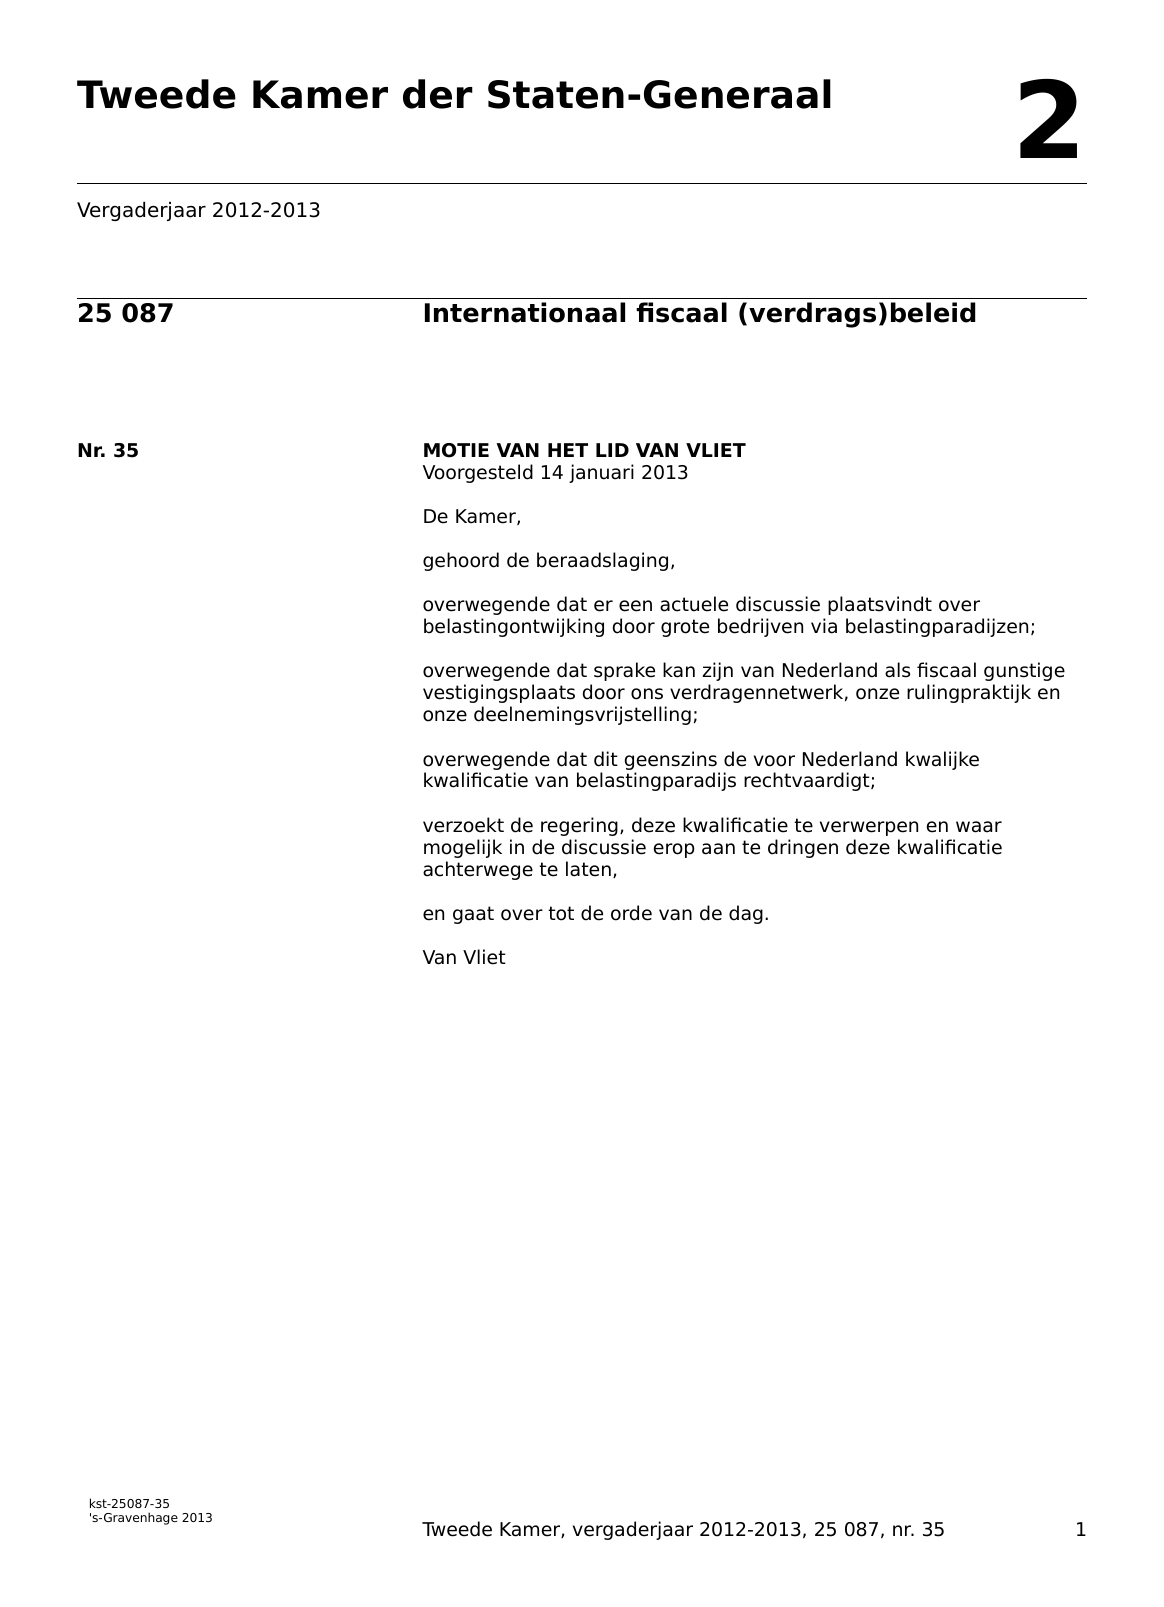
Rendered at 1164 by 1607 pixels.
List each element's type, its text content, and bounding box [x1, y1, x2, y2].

subtitle Nr. 35 MOTIE VAN HET LID VAN VLIET [77, 440, 1087, 462]
subtitle 25 087 Internationaal fiscaal (verdrags)beleid [77, 299, 1087, 329]
text overwegende dat sprake kan zijn van Nederland als fiscaal gunstige vestigingsplaats door ons verdragennetwerk, onze rulingpraktijk en onze deelnemingsvrijstelling; [422, 660, 1087, 726]
text kst-25087-35 [88, 1497, 323, 1511]
text verzoekt de regering, deze kwalificatie te verwerpen en waar mogelijk in de discussie erop aan te dringen deze kwalificatie achterwege te laten, [422, 814, 1087, 881]
table_cell Vergaderjaar 2012-2013 [77, 184, 1087, 298]
table_header Tweede Kamer der Staten-Generaal [77, 59, 886, 183]
text gehoord de beraadslaging, [422, 550, 1087, 572]
text 's-Gravenhage 2013 [88, 1511, 323, 1525]
text overwegende dat dit geenszins de voor Nederland kwalijke kwalificatie van belastingparadijs rechtvaardigt; [422, 748, 1087, 792]
text en gaat over tot de orde van de dag. [422, 903, 1087, 925]
table_header 2 [886, 59, 1087, 183]
text Van Vliet [422, 947, 1087, 969]
text overwegende dat er een actuele discussie plaatsvindt over belastingontwijking door grote bedrijven via belastingparadijzen; [422, 594, 1087, 638]
text De Kamer, [422, 506, 1087, 528]
text Voorgesteld 14 januari 2013 [422, 462, 1087, 484]
